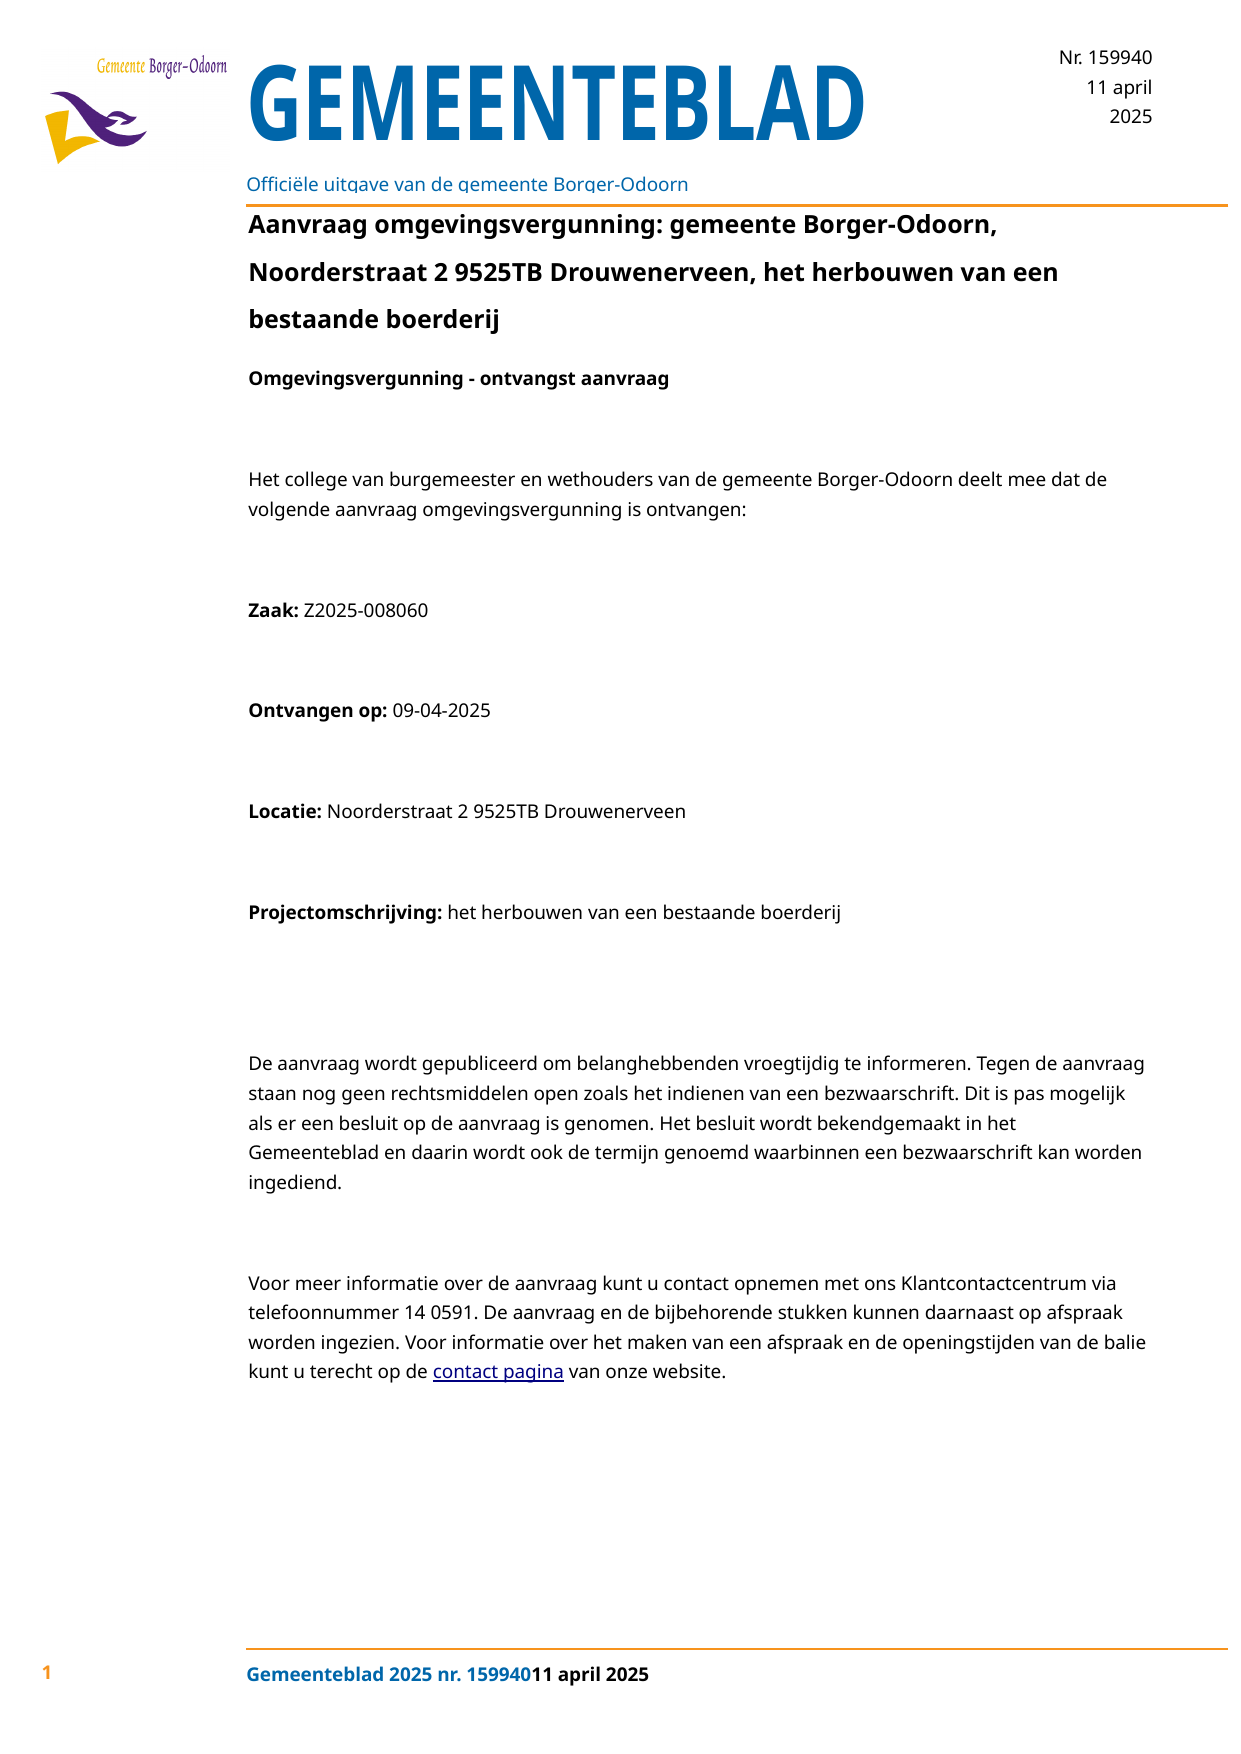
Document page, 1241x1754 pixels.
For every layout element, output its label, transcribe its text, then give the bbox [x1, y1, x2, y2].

text Ontvangen op: 09-04-2025 [248, 698, 1152, 723]
text Het college van burgemeester en wethouders van de gemeente Borger-Odoorn deelt mee dat de volgende aanvraag omgevingsvergunning is ontvangen: [248, 466, 1152, 522]
text Projectomschrijving: het herbouwen van een bestaande boerderij [248, 899, 1152, 925]
text Locatie: Noorderstraat 2 9525TB Drouwenerveen [248, 798, 1152, 824]
text Aanvraag omgevingsvergunning: gemeente Borger-Odoorn, Noorderstraat 2 9525TB Drouwenerveen, het herbouwen van een bestaande boerderij [248, 207, 1152, 336]
picture [41, 47, 231, 172]
text Voor meer informatie over de aanvraag kunt u contact opnemen met ons Klantcontactcentrum via telefoonnummer 14 0591. De aanvraag en de bijbehorende stukken kunnen daarnaast op afspraak worden ingezien. Voor informatie over het maken van een afspraak en de openingstijden van de balie kunt u terecht op de contact pagina van onze website. [248, 1270, 1152, 1384]
text De aanvraag wordt gepubliceerd om belanghebbenden vroegtijdig te informeren. Tegen de aanvraag staan nog geen rechtsmiddelen open zoals het indienen van een bezwaarschrift. Dit is pas mogelijk als er een besluit op de aanvraag is genomen. Het besluit wordt bekendgemaakt in het Gemeenteblad en daarin wordt ook de termijn genoemd waarbinnen een bezwaarschrift kan worden ingediend. [248, 1051, 1152, 1194]
text Omgevingsvergunning - ontvangst aanvraag [248, 366, 1152, 391]
text Zaak: Z2025-008060 [248, 597, 1152, 622]
